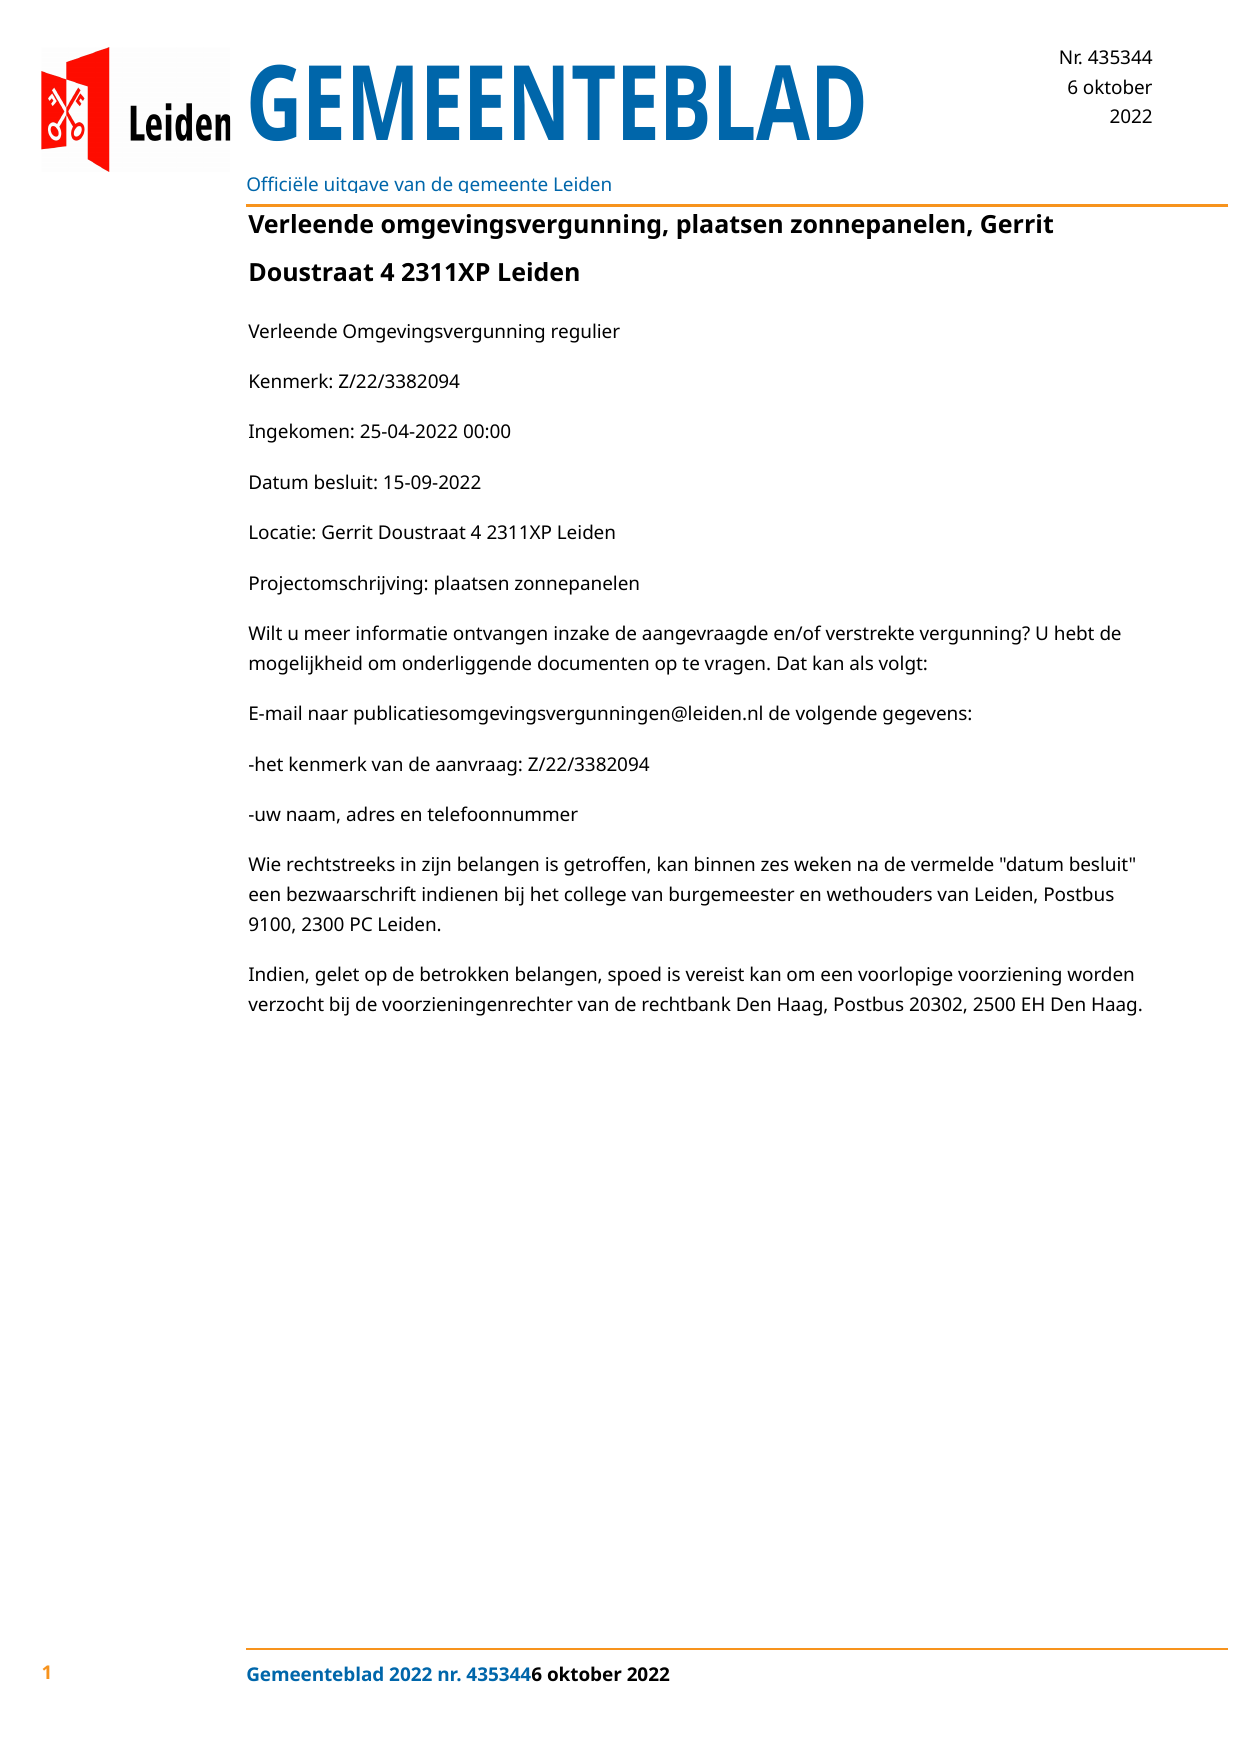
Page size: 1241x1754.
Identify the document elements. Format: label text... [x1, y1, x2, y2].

text Wie rechtstreeks in zijn belangen is getroffen, kan binnen zes weken na de vermelde "datum besluit" een bezwaarschrift indienen bij het college van burgemeester en wethouders van Leiden, Postbus 9100, 2300 PC Leiden. [248, 852, 1152, 937]
text Datum besluit: 15-09-2022 [248, 469, 1152, 495]
text E-mail naar publicatiesomgevingsvergunningen@leiden.nl de volgende gegevens: [248, 700, 1152, 726]
text -uw naam, adres en telefoonnummer [248, 801, 1152, 827]
text Verleende omgevingsvergunning, plaatsen zonnepanelen, Gerrit Doustraat 4 2311XP Leiden [248, 207, 1152, 288]
text Ingekomen: 25-04-2022 00:00 [248, 419, 1152, 444]
text Projectomschrijving: plaatsen zonnepanelen [248, 570, 1152, 596]
picture [41, 47, 231, 172]
text Verleende Omgevingsvergunning regulier [248, 318, 1152, 344]
text Locatie: Gerrit Doustraat 4 2311XP Leiden [248, 519, 1152, 545]
text -het kenmerk van de aanvraag: Z/22/3382094 [248, 751, 1152, 777]
text Indien, gelet op de betrokken belangen, spoed is vereist kan om een voorlopige voorziening worden verzocht bij de voorzieningenrechter van de rechtbank Den Haag, Postbus 20302, 2500 EH Den Haag. [248, 961, 1152, 1017]
text Wilt u meer informatie ontvangen inzake de aangevraagde en/of verstrekte vergunning? U hebt de mogelijkheid om onderliggende documenten op te vragen. Dat kan als volgt: [248, 620, 1152, 676]
text Kenmerk: Z/22/3382094 [248, 368, 1152, 394]
